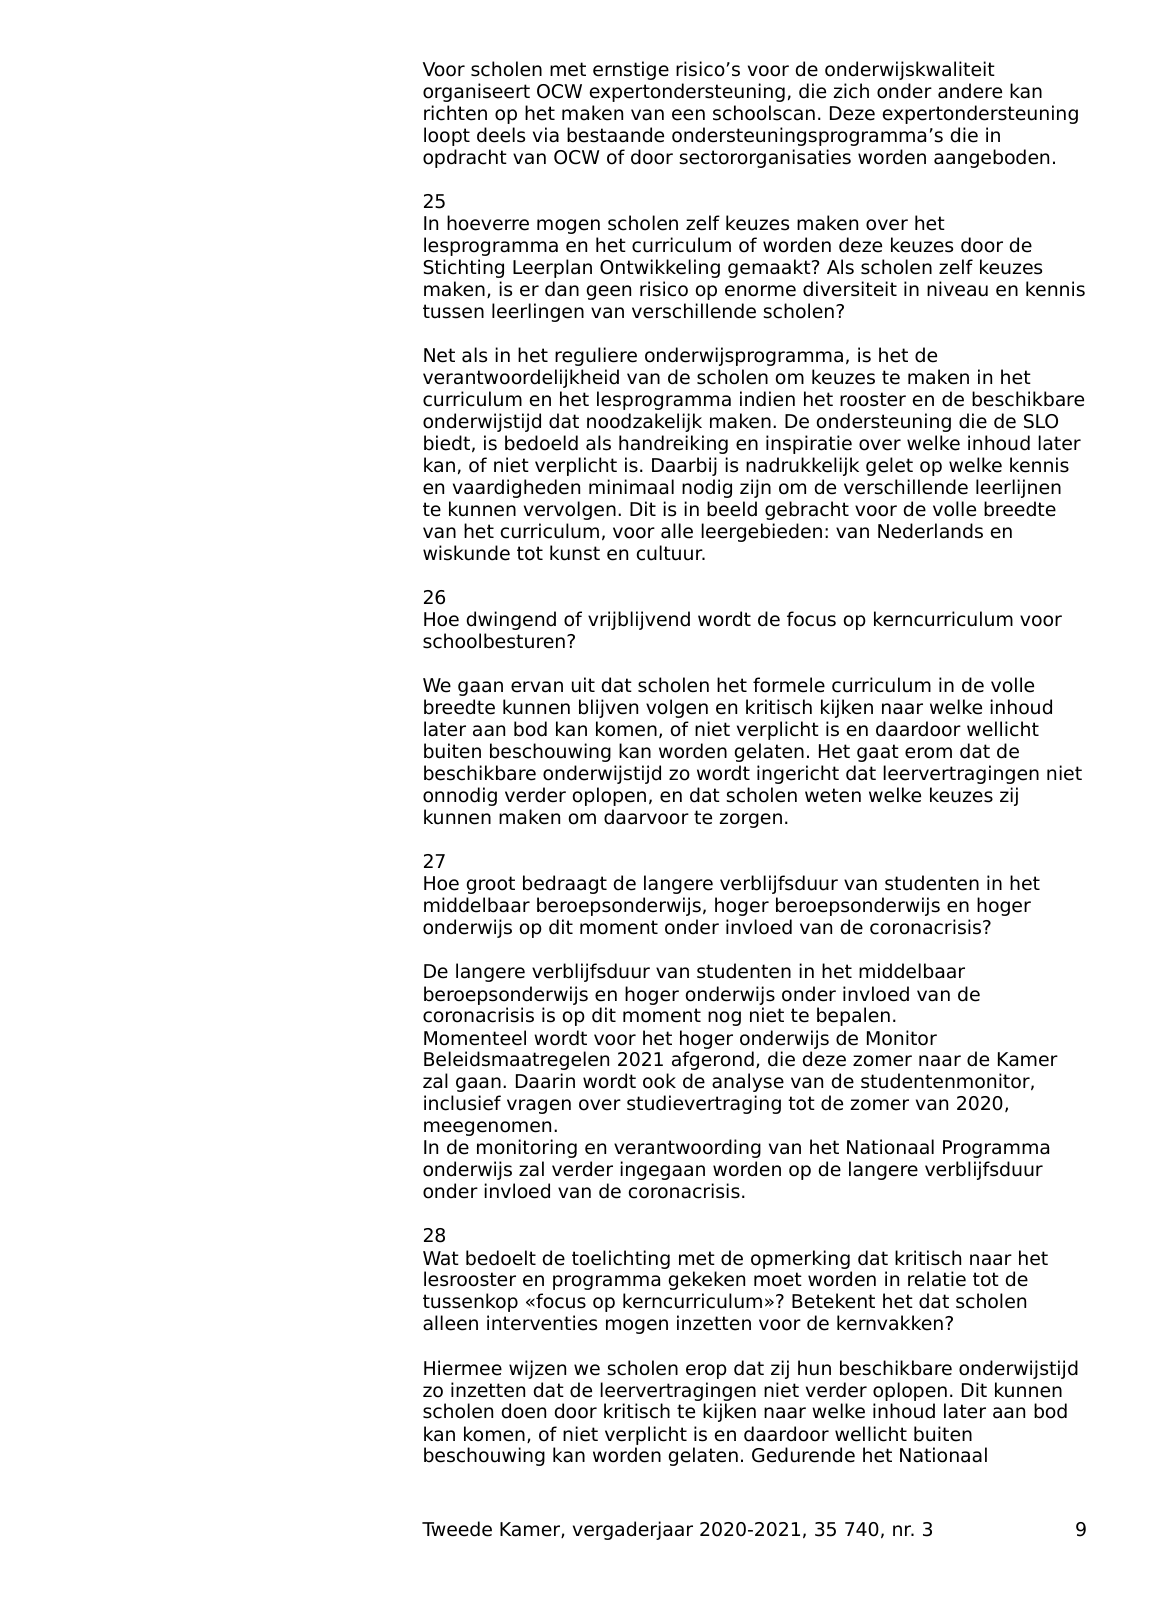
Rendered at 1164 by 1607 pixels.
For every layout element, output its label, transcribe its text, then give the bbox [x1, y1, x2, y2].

text In de monitoring en verantwoording van het Nationaal Programma onderwijs zal verder ingegaan worden op de langere verblijfsduur onder invloed van de coronacrisis. [422, 1137, 1087, 1203]
text In hoeverre mogen scholen zelf keuzes maken over het lesprogramma en het curriculum of worden deze keuzes door de Stichting Leerplan Ontwikkeling gemaakt? Als scholen zelf keuzes maken, is er dan geen risico op enorme diversiteit in niveau en kennis tussen leerlingen van verschillende scholen? [422, 213, 1087, 323]
text De langere verblijfsduur van studenten in het middelbaar beroepsonderwijs en hoger onderwijs onder invloed van de coronacrisis is op dit moment nog niet te bepalen. [422, 961, 1087, 1027]
text 26 [422, 587, 1087, 609]
text Hoe groot bedraagt de langere verblijfsduur van studenten in het middelbaar beroepsonderwijs, hoger beroepsonderwijs en hoger onderwijs op dit moment onder invloed van de coronacrisis? [422, 873, 1087, 939]
text 28 [422, 1225, 1087, 1247]
text Hiermee wijzen we scholen erop dat zij hun beschikbare onderwijstijd zo inzetten dat de leervertragingen niet verder oplopen. Dit kunnen scholen doen door kritisch te kijken naar welke inhoud later aan bod kan komen, of niet verplicht is en daardoor wellicht buiten beschouwing kan worden gelaten. Gedurende het Nationaal [422, 1357, 1087, 1467]
text Voor scholen met ernstige risico’s voor de onderwijskwaliteit organiseert OCW expertondersteuning, die zich onder andere kan richten op het maken van een schoolscan. Deze expertondersteuning loopt deels via bestaande ondersteuningsprogramma’s die in opdracht van OCW of door sectororganisaties worden aangeboden. [422, 59, 1087, 169]
text We gaan ervan uit dat scholen het formele curriculum in de volle breedte kunnen blijven volgen en kritisch kijken naar welke inhoud later aan bod kan komen, of niet verplicht is en daardoor wellicht buiten beschouwing kan worden gelaten. Het gaat erom dat de beschikbare onderwijstijd zo wordt ingericht dat leervertragingen niet onnodig verder oplopen, en dat scholen weten welke keuzes zij kunnen maken om daarvoor te zorgen. [422, 675, 1087, 829]
text Net als in het reguliere onderwijsprogramma, is het de verantwoordelijkheid van de scholen om keuzes te maken in het curriculum en het lesprogramma indien het rooster en de beschikbare onderwijstijd dat noodzakelijk maken. De ondersteuning die de SLO biedt, is bedoeld als handreiking en inspiratie over welke inhoud later kan, of niet verplicht is. Daarbij is nadrukkelijk gelet op welke kennis en vaardigheden minimaal nodig zijn om de verschillende leerlijnen te kunnen vervolgen. Dit is in beeld gebracht voor de volle breedte van het curriculum, voor alle leergebieden: van Nederlands en wiskunde tot kunst en cultuur. [422, 345, 1087, 565]
text Wat bedoelt de toelichting met de opmerking dat kritisch naar het lesrooster en programma gekeken moet worden in relatie tot de tussenkop «focus op kerncurriculum»? Betekent het dat scholen alleen interventies mogen inzetten voor de kernvakken? [422, 1247, 1087, 1335]
text 25 [422, 191, 1087, 213]
text 27 [422, 851, 1087, 873]
text Hoe dwingend of vrijblijvend wordt de focus op kerncurriculum voor schoolbesturen? [422, 609, 1087, 653]
text Momenteel wordt voor het hoger onderwijs de Monitor Beleidsmaatregelen 2021 afgerond, die deze zomer naar de Kamer zal gaan. Daarin wordt ook de analyse van de studentenmonitor, inclusief vragen over studievertraging tot de zomer van 2020, meegenomen. [422, 1027, 1087, 1137]
